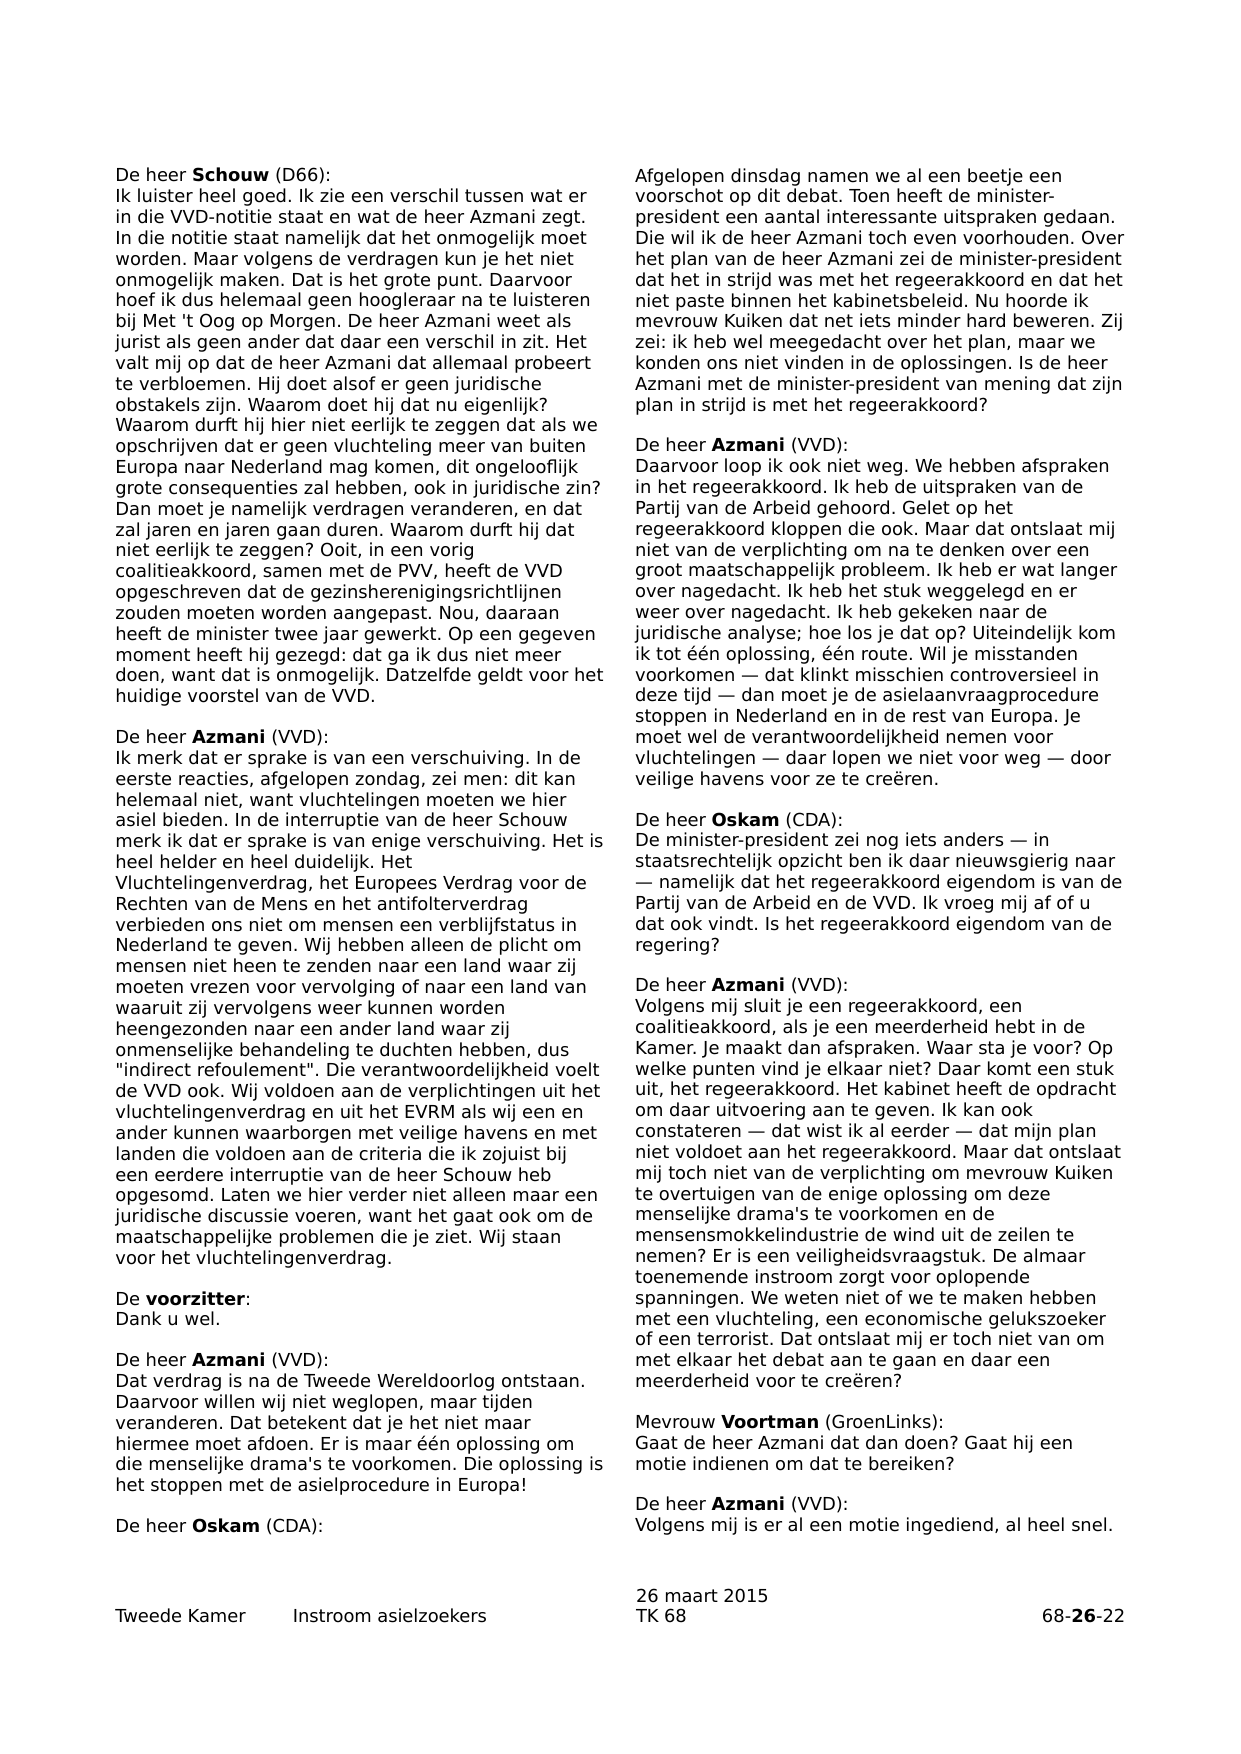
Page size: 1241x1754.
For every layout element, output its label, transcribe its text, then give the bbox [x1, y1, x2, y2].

text De heer Azmani (VVD): [635, 1494, 1125, 1515]
text Ik merk dat er sprake is van een verschuiving. In de eerste reacties, afgelopen zondag, zei men: dit kan helemaal niet, want vluchtelingen moeten we hier asiel bieden. In de interruptie van de heer Schouw merk ik dat er sprake is van enige verschuiving. Het is heel helder en heel duidelijk. Het Vluchtelingenverdrag, het Europees Verdrag voor de Rechten van de Mens en het antifolterverdrag verbieden ons niet om mensen een verblijfstatus in Nederland te geven. Wij hebben alleen de plicht om mensen niet heen te zenden naar een land waar zij moeten vrezen voor vervolging of naar een land van waaruit zij vervolgens weer kunnen worden heengezonden naar een ander land waar zij onmenselijke behandeling te duchten hebben, dus "indirect refoulement". Die verantwoordelijkheid voelt de VVD ook. Wij voldoen aan de verplichtingen uit het vluchtelingenverdrag en uit het EVRM als wij een en ander kunnen waarborgen met veilige havens en met landen die voldoen aan de criteria die ik zojuist bij een eerdere interruptie van de heer Schouw heb opgesomd. Laten we hier verder niet alleen maar een juridische discussie voeren, want het gaat ook om de maatschappelijke problemen die je ziet. Wij staan voor het vluchtelingenverdrag. [115, 748, 605, 1268]
text Gaat de heer Azmani dat dan doen? Gaat hij een motie indienen om dat te bereiken? [635, 1432, 1125, 1474]
text De voorzitter: [115, 1288, 605, 1309]
text Dank u wel. [115, 1309, 605, 1330]
text Volgens mij is er al een motie ingediend, al heel snel. [635, 1515, 1125, 1536]
text De minister-president zei nog iets anders — in staatsrechtelijk opzicht ben ik daar nieuwsgierig naar — namelijk dat het regeerakkoord eigendom is van de Partij van de Arbeid en de VVD. Ik vroeg mij af of u dat ook vindt. Is het regeerakkoord eigendom van de regering? [635, 830, 1125, 955]
text De heer Oskam (CDA): [635, 809, 1125, 830]
text De heer Azmani (VVD): [115, 727, 605, 748]
text Daarvoor loop ik ook niet weg. We hebben afspraken in het regeerakkoord. Ik heb de uitspraken van de Partij van de Arbeid gehoord. Gelet op het regeerakkoord kloppen die ook. Maar dat ontslaat mij niet van de verplichting om na te denken over een groot maatschappelijk probleem. Ik heb er wat langer over nagedacht. Ik heb het stuk weggelegd en er weer over nagedacht. Ik heb gekeken naar de juridische analyse; hoe los je dat op? Uiteindelijk kom ik tot één oplossing, één route. Wil je misstanden voorkomen — dat klinkt misschien controversieel in deze tijd — dan moet je de asielaanvraagprocedure stoppen in Nederland en in de rest van Europa. Je moet wel de verantwoordelijkheid nemen voor vluchtelingen — daar lopen we niet voor weg — door veilige havens voor ze te creëren. [635, 456, 1125, 789]
text De heer Schouw (D66): [115, 165, 605, 186]
text Dat verdrag is na de Tweede Wereldoorlog ontstaan. Daarvoor willen wij niet weglopen, maar tijden veranderen. Dat betekent dat je het niet maar hiermee moet afdoen. Er is maar één oplossing om die menselijke drama's te voorkomen. Die oplossing is het stoppen met de asielprocedure in Europa! [115, 1371, 605, 1496]
text Volgens mij sluit je een regeerakkoord, een coalitieakkoord, als je een meerderheid hebt in de Kamer. Je maakt dan afspraken. Waar sta je voor? Op welke punten vind je elkaar niet? Daar komt een stuk uit, het regeerakkoord. Het kabinet heeft de opdracht om daar uitvoering aan te geven. Ik kan ook constateren — dat wist ik al eerder — dat mijn plan niet voldoet aan het regeerakkoord. Maar dat ontslaat mij toch niet van de verplichting om mevrouw Kuiken te overtuigen van de enige oplossing om deze menselijke drama's te voorkomen en de mensensmokkelindustrie de wind uit de zeilen te nemen? Er is een veiligheidsvraagstuk. De almaar toenemende instroom zorgt voor oplopende spanningen. We weten niet of we te maken hebben met een vluchteling, een economische gelukszoeker of een terrorist. Dat ontslaat mij er toch niet van om met elkaar het debat aan te gaan en daar een meerderheid voor te creëren? [635, 996, 1125, 1392]
text De heer Azmani (VVD): [115, 1350, 605, 1371]
text Afgelopen dinsdag namen we al een beetje een voorschot op dit debat. Toen heeft de minister-president een aantal interessante uitspraken gedaan. Die wil ik de heer Azmani toch even voorhouden. Over het plan van de heer Azmani zei de minister-president dat het in strijd was met het regeerakkoord en dat het niet paste binnen het kabinetsbeleid. Nu hoorde ik mevrouw Kuiken dat net iets minder hard beweren. Zij zei: ik heb wel meegedacht over het plan, maar we konden ons niet vinden in de oplossingen. Is de heer Azmani met de minister-president van mening dat zijn plan in strijd is met het regeerakkoord? [635, 165, 1125, 415]
text De heer Azmani (VVD): [635, 975, 1125, 996]
text De heer Oskam (CDA): [115, 1516, 605, 1536]
text Mevrouw Voortman (GroenLinks): [635, 1412, 1125, 1432]
text Ik luister heel goed. Ik zie een verschil tussen wat er in die VVD-notitie staat en wat de heer Azmani zegt. In die notitie staat namelijk dat het onmogelijk moet worden. Maar volgens de verdragen kun je het niet onmogelijk maken. Dat is het grote punt. Daarvoor hoef ik dus helemaal geen hoogleraar na te luisteren bij Met 't Oog op Morgen. De heer Azmani weet als jurist als geen ander dat daar een verschil in zit. Het valt mij op dat de heer Azmani dat allemaal probeert te verbloemen. Hij doet alsof er geen juridische obstakels zijn. Waarom doet hij dat nu eigenlijk? Waarom durft hij hier niet eerlijk te zeggen dat als we opschrijven dat er geen vluchteling meer van buiten Europa naar Nederland mag komen, dit ongelooflijk grote consequenties zal hebben, ook in juridische zin? Dan moet je namelijk verdragen veranderen, en dat zal jaren en jaren gaan duren. Waarom durft hij dat niet eerlijk te zeggen? Ooit, in een vorig coalitieakkoord, samen met de PVV, heeft de VVD opgeschreven dat de gezinsherenigingsrichtlijnen zouden moeten worden aangepast. Nou, daaraan heeft de minister twee jaar gewerkt. Op een gegeven moment heeft hij gezegd: dat ga ik dus niet meer doen, want dat is onmogelijk. Datzelfde geldt voor het huidige voorstel van de VVD. [115, 186, 605, 707]
text De heer Azmani (VVD): [635, 435, 1125, 456]
